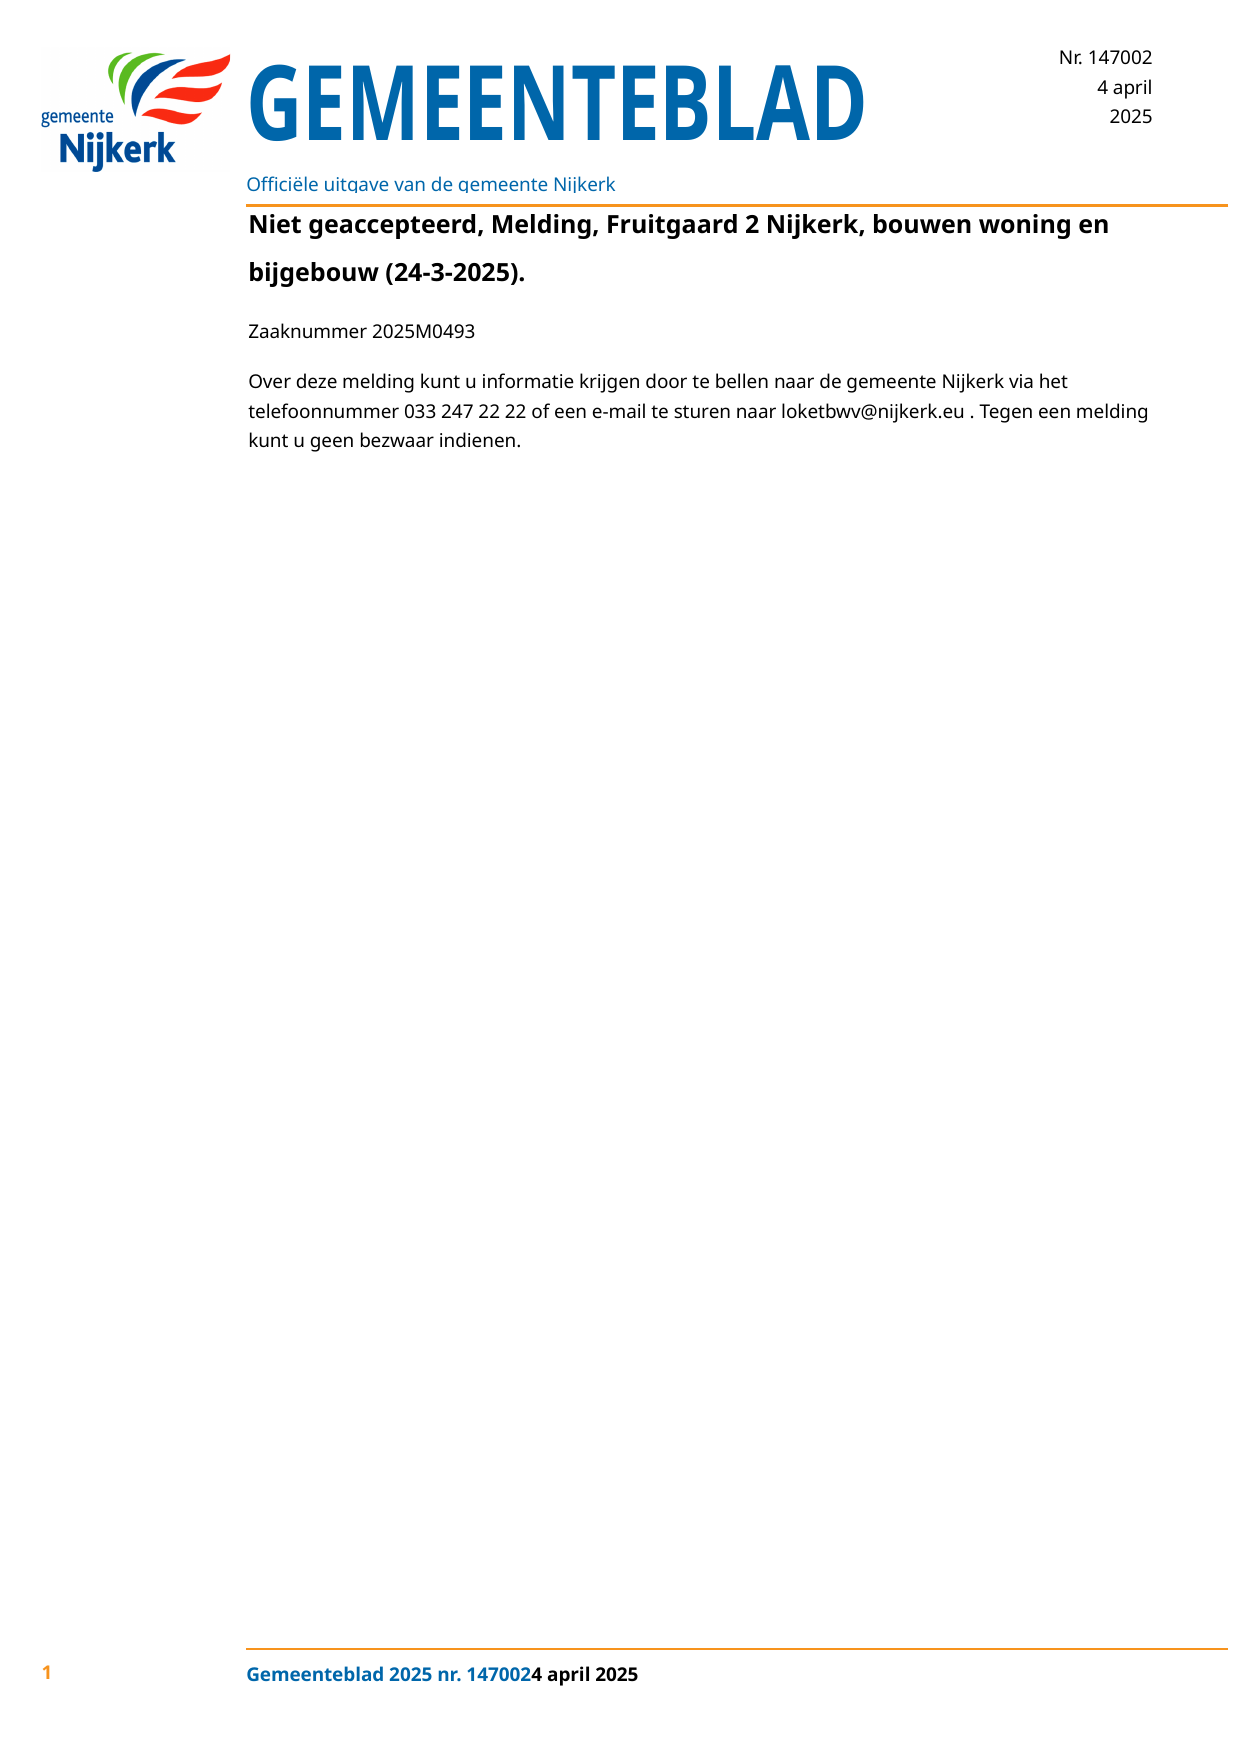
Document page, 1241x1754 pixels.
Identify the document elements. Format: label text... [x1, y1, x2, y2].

text Niet geaccepteerd, Melding, Fruitgaard 2 Nijkerk, bouwen woning en bijgebouw (24-3-2025). [248, 207, 1152, 288]
text Over deze melding kunt u informatie krijgen door te bellen naar de gemeente Nijkerk via het telefoonnummer 033 247 22 22 of een e-mail te sturen naar loketbwv@nijkerk.eu . Tegen een melding kunt u geen bezwaar indienen. [248, 368, 1152, 453]
picture [41, 47, 231, 172]
text Zaaknummer 2025M0493 [248, 318, 1152, 344]
